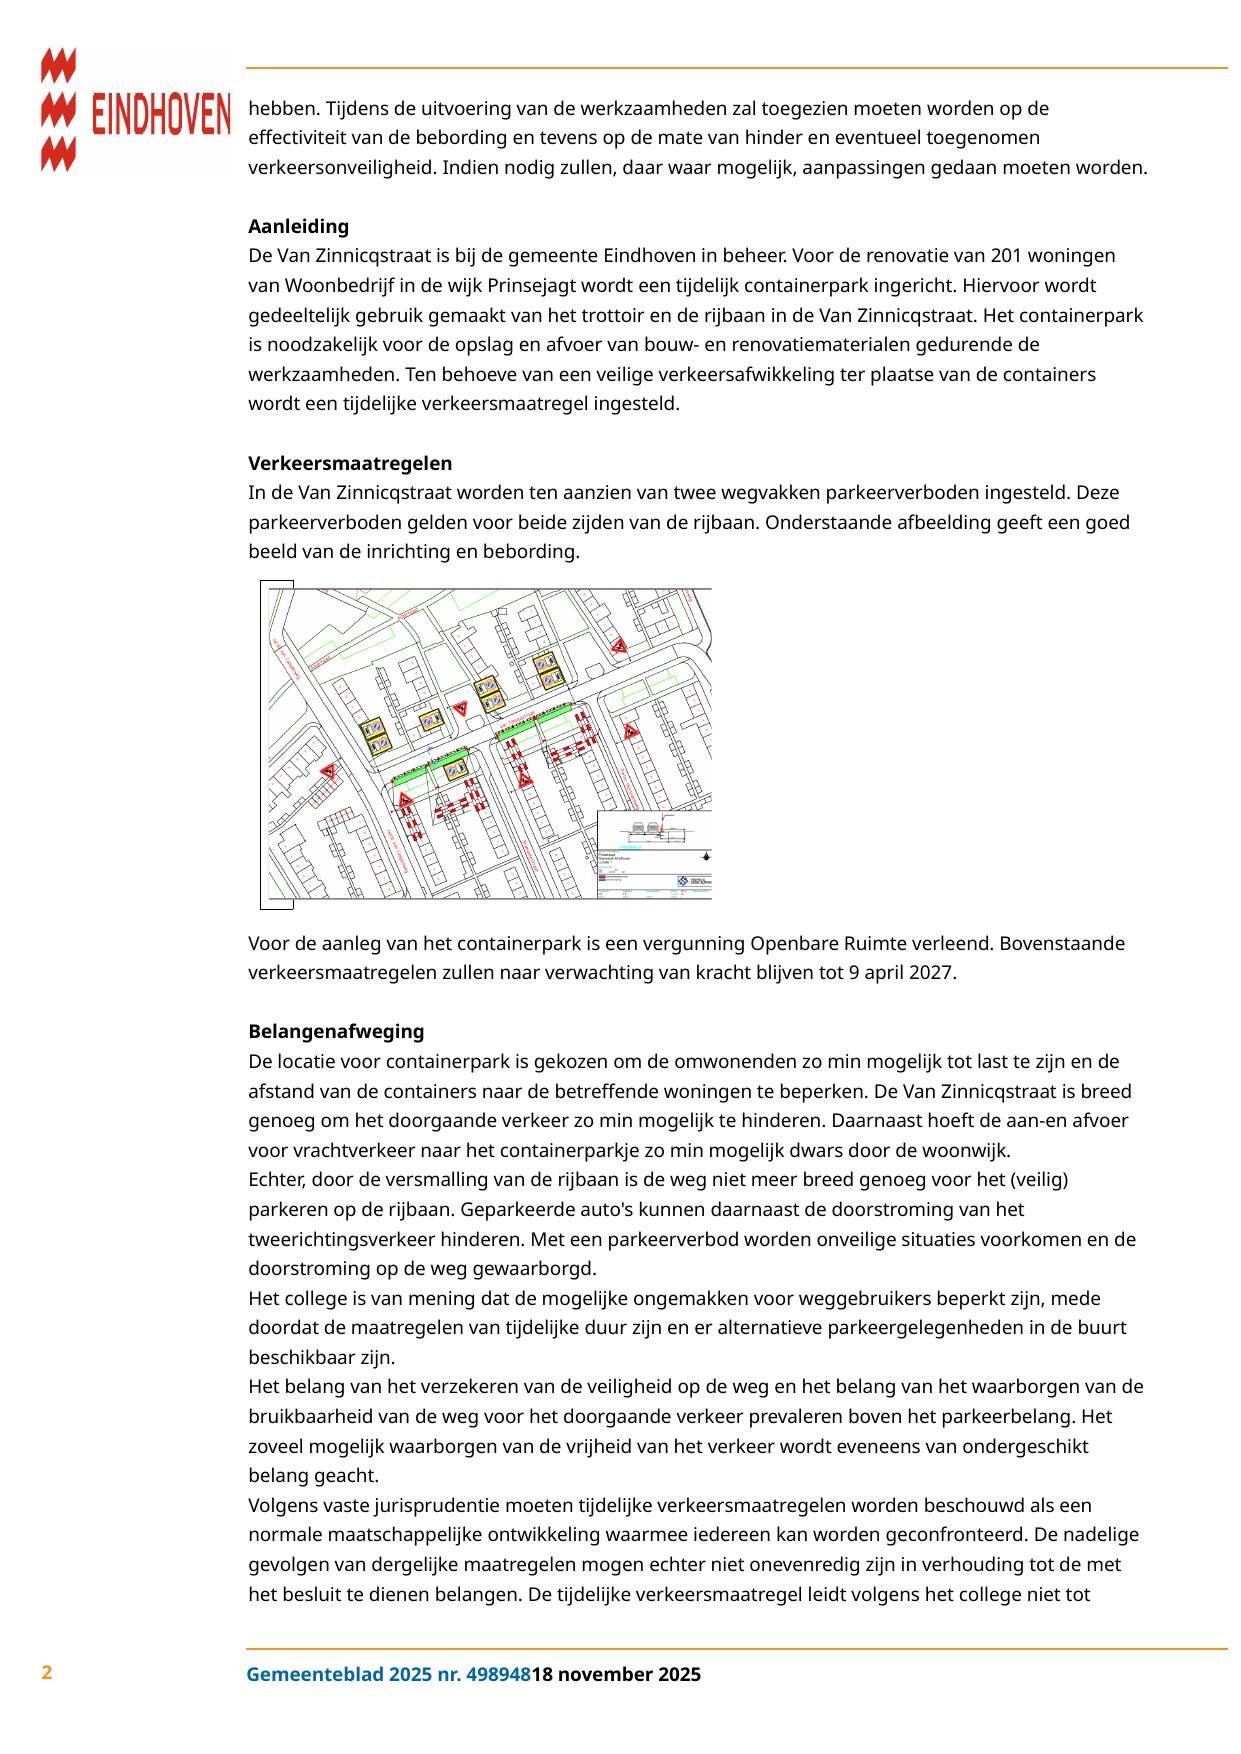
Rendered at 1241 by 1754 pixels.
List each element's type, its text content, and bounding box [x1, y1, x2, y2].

text Het belang van het verzekeren van de veiligheid op de weg en het belang van het waarborgen van de bruikbaarheid van de weg voor het doorgaande verkeer prevaleren boven het parkeerbelang. Het zoveel mogelijk waarborgen van de vrijheid van het verkeer wordt eveneens van ondergeschikt belang geacht. [248, 1374, 1152, 1488]
text Volgens vaste jurisprudentie moeten tijdelijke verkeersmaatregelen worden beschouwd als een normale maatschappelijke ontwikkeling waarmee iedereen kan worden geconfronteerd. De nadelige gevolgen van dergelijke maatregelen mogen echter niet onevenredig zijn in verhouding tot de met het besluit te dienen belangen. De tijdelijke verkeersmaatregel leidt volgens het college niet tot [248, 1492, 1152, 1606]
picture [268, 588, 712, 900]
text De locatie voor containerpark is gekozen om de omwonenden zo min mogelijk tot last te zijn en de afstand van de containers naar de betreffende woningen te beperken. De Van Zinnicqstraat is breed genoeg om het doorgaande verkeer zo min mogelijk te hinderen. Daarnaast hoeft de aan-en afvoer voor vrachtverkeer naar het containerparkje zo min mogelijk dwars door de woonwijk. [248, 1048, 1152, 1163]
text Echter, door de versmalling van de rijbaan is de weg niet meer breed genoeg voor het (veilig) parkeren op de rijbaan. Geparkeerde auto's kunnen daarnaast de doorstroming van het tweerichtingsverkeer hinderen. Met een parkeerverbod worden onveilige situaties voorkomen en de doorstroming op de weg gewaarborgd. [248, 1167, 1152, 1281]
text Voor de aanleg van het containerpark is een vergunning Openbare Ruimte verleend. Bovenstaande verkeersmaatregelen zullen naar verwachting van kracht blijven tot 9 april 2027. [248, 930, 1152, 985]
text De Van Zinnicqstraat is bij de gemeente Eindhoven in beheer. Voor de renovatie van 201 woningen van Woonbedrijf in de wijk Prinsejagt wordt een tijdelijk containerpark ingericht. Hiervoor wordt gedeeltelijk gebruik gemaakt van het trottoir en de rijbaan in de Van Zinnicqstraat. Het containerpark is noodzakelijk voor de opslag en afvoer van bouw- en renovatiematerialen gedurende de werkzaamheden. Ten behoeve van een veilige verkeersafwikkeling ter plaatse van de containers wordt een tijdelijke verkeersmaatregel ingesteld. [248, 243, 1152, 416]
text Aanleiding [248, 213, 1152, 239]
text hebben. Tijdens de uitvoering van de werkzaamheden zal toegezien moeten worden op de effectiviteit van de bebording en tevens op de mate van hinder en eventueel toegenomen verkeersonveiligheid. Indien nodig zullen, daar waar mogelijk, aanpassingen gedaan moeten worden. [248, 95, 1152, 180]
picture [41, 47, 231, 172]
text Verkeersmaatregelen [248, 450, 1152, 476]
text In de Van Zinnicqstraat worden ten aanzien van twee wegvakken parkeerverboden ingesteld. Deze parkeerverboden gelden voor beide zijden van de rijbaan. Onderstaande afbeelding geeft een goed beeld van de inrichting en bebording. [248, 479, 1152, 564]
text Het college is van mening dat de mogelijke ongemakken voor weggebruikers beperkt zijn, mede doordat de maatregelen van tijdelijke duur zijn en er alternatieve parkeergelegenheden in de buurt beschikbaar zijn. [248, 1285, 1152, 1370]
text Belangenafweging [248, 1019, 1152, 1044]
